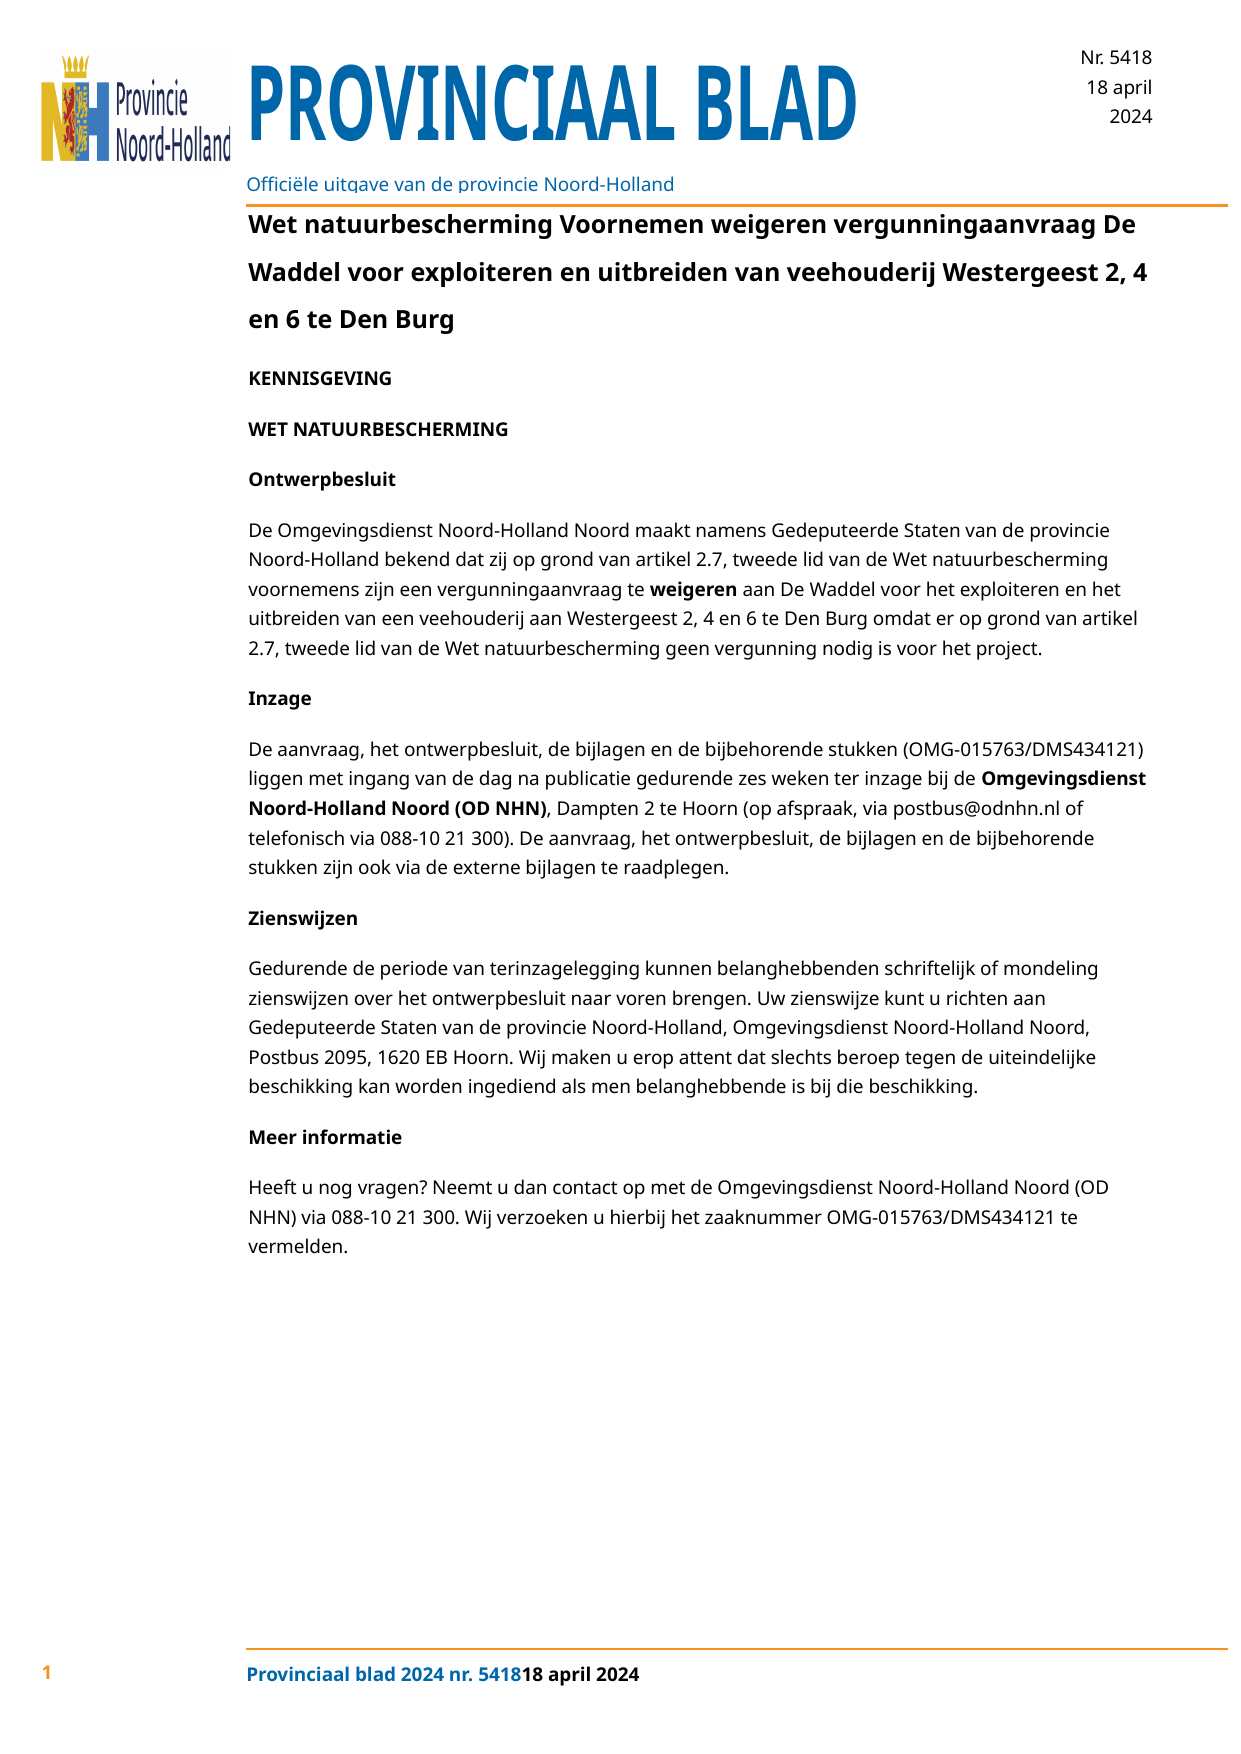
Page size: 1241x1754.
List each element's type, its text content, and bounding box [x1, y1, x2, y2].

text Wet natuurbescherming Voornemen weigeren vergunningaanvraag De Waddel voor exploiteren en uitbreiden van veehouderij Westergeest 2, 4 en 6 te Den Burg [248, 207, 1152, 336]
text Inzage [248, 686, 1152, 711]
text Heeft u nog vragen? Neemt u dan contact op met de Omgevingsdienst Noord-Holland Noord (OD NHN) via 088-10 21 300. Wij verzoeken u hierbij het zaaknummer OMG-015763/DMS434121 te vermelden. [248, 1174, 1152, 1259]
text De aanvraag, het ontwerpbesluit, de bijlagen en de bijbehorende stukken (OMG-015763/DMS434121) liggen met ingang van de dag na publicatie gedurende zes weken ter inzage bij de Omgevingsdienst Noord-Holland Noord (OD NHN), Dampten 2 te Hoorn (op afspraak, via postbus@odnhn.nl of telefonisch via 088-10 21 300). De aanvraag, het ontwerpbesluit, de bijlagen en de bijbehorende stukken zijn ook via de externe bijlagen te raadplegen. [248, 736, 1152, 880]
text KENNISGEVING [248, 366, 1152, 391]
picture [41, 47, 231, 172]
text Ontwerpbesluit [248, 466, 1152, 492]
text Zienswijzen [248, 905, 1152, 930]
text De Omgevingsdienst Noord-Holland Noord maakt namens Gedeputeerde Staten van de provincie Noord-Holland bekend dat zij op grond van artikel 2.7, tweede lid van de Wet natuurbescherming voornemens zijn een vergunningaanvraag te weigeren aan De Waddel voor het exploiteren en het uitbreiden van een veehouderij aan Westergeest 2, 4 en 6 te Den Burg omdat er op grond van artikel 2.7, tweede lid van de Wet natuurbescherming geen vergunning nodig is voor het project. [248, 517, 1152, 661]
text Gedurende de periode van terinzagelegging kunnen belanghebbenden schriftelijk of mondeling zienswijzen over het ontwerpbesluit naar voren brengen. Uw zienswijze kunt u richten aan Gedeputeerde Staten van de provincie Noord-Holland, Omgevingsdienst Noord-Holland Noord, Postbus 2095, 1620 EB Hoorn. Wij maken u erop attent dat slechts beroep tegen de uiteindelijke beschikking kan worden ingediend als men belanghebbende is bij die beschikking. [248, 955, 1152, 1099]
text WET NATUURBESCHERMING [248, 416, 1152, 442]
text Meer informatie [248, 1124, 1152, 1149]
